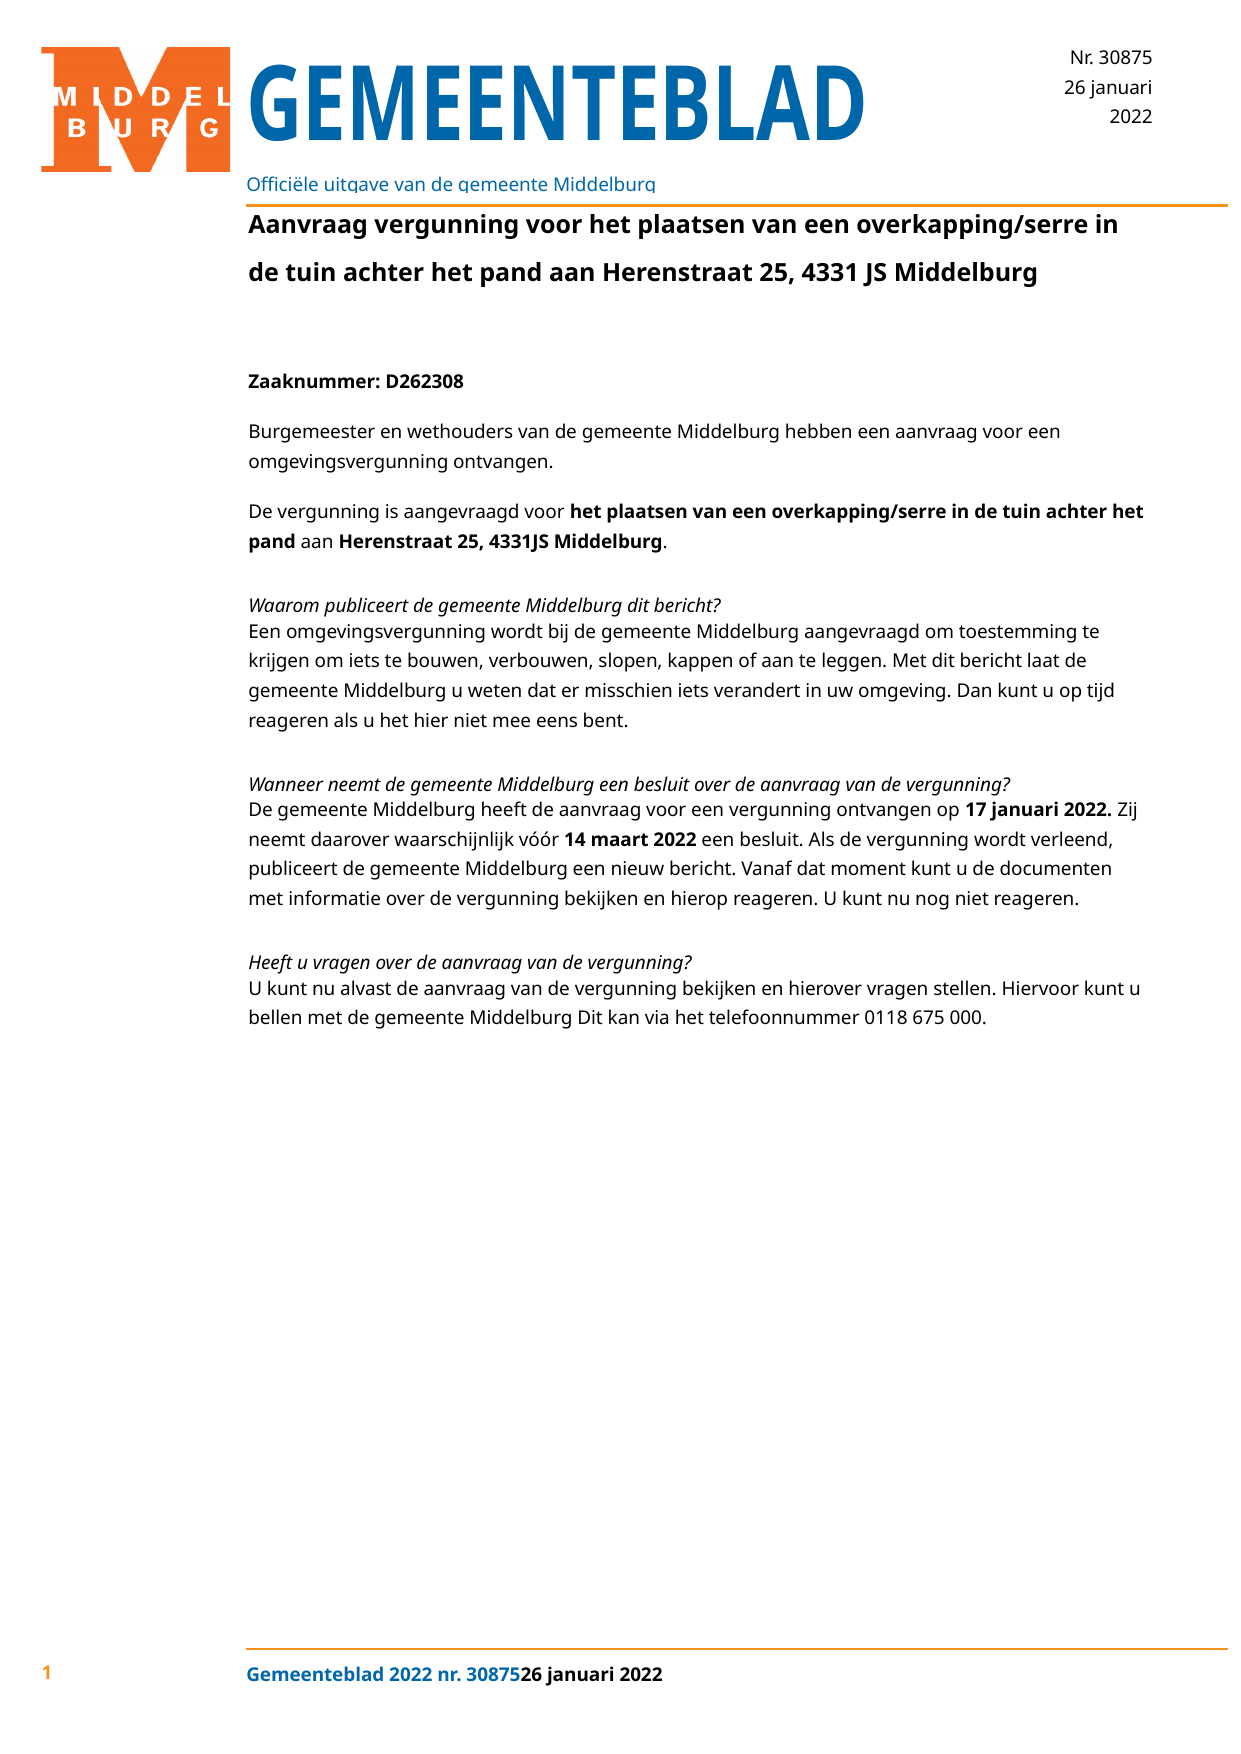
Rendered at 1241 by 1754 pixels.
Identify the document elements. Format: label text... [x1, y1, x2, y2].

text Burgemeester en wethouders van de gemeente Middelburg hebben een aanvraag voor een omgevingsvergunning ontvangen. [248, 419, 1152, 474]
text Aanvraag vergunning voor het plaatsen van een overkapping/serre in de tuin achter het pand aan Herenstraat 25, 4331 JS Middelburg [248, 207, 1152, 288]
text De gemeente Middelburg heeft de aanvraag voor een vergunning ontvangen op 17 januari 2022. Zij neemt daarover waarschijnlijk vóór 14 maart 2022 een besluit. Als de vergunning wordt verleend, publiceert de gemeente Middelburg een nieuw bericht. Vanaf dat moment kunt u de documenten met informatie over de vergunning bekijken en hierop reageren. U kunt nu nog niet reageren. [248, 796, 1152, 911]
text Wanneer neemt de gemeente Middelburg een besluit over de aanvraag van de vergunning? [248, 771, 1152, 796]
text Waarom publiceert de gemeente Middelburg dit bericht? [248, 592, 1152, 618]
text Zaaknummer: D262308 [248, 368, 1152, 394]
text Heeft u vragen over de aanvraag van de vergunning? [248, 949, 1152, 975]
text De vergunning is aangevraagd voor het plaatsen van een overkapping/serre in de tuin achter het pand aan Herenstraat 25, 4331JS Middelburg. [248, 499, 1152, 554]
picture [41, 47, 231, 172]
text Een omgevingsvergunning wordt bij de gemeente Middelburg aangevraagd om toestemming te krijgen om iets te bouwen, verbouwen, slopen, kappen of aan te leggen. Met dit bericht laat de gemeente Middelburg u weten dat er misschien iets verandert in uw omgeving. Dan kunt u op tijd reageren als u het hier niet mee eens bent. [248, 618, 1152, 732]
text U kunt nu alvast de aanvraag van de vergunning bekijken en hierover vragen stellen. Hiervoor kunt u bellen met de gemeente Middelburg Dit kan via het telefoonnummer 0118 675 000. [248, 975, 1152, 1030]
